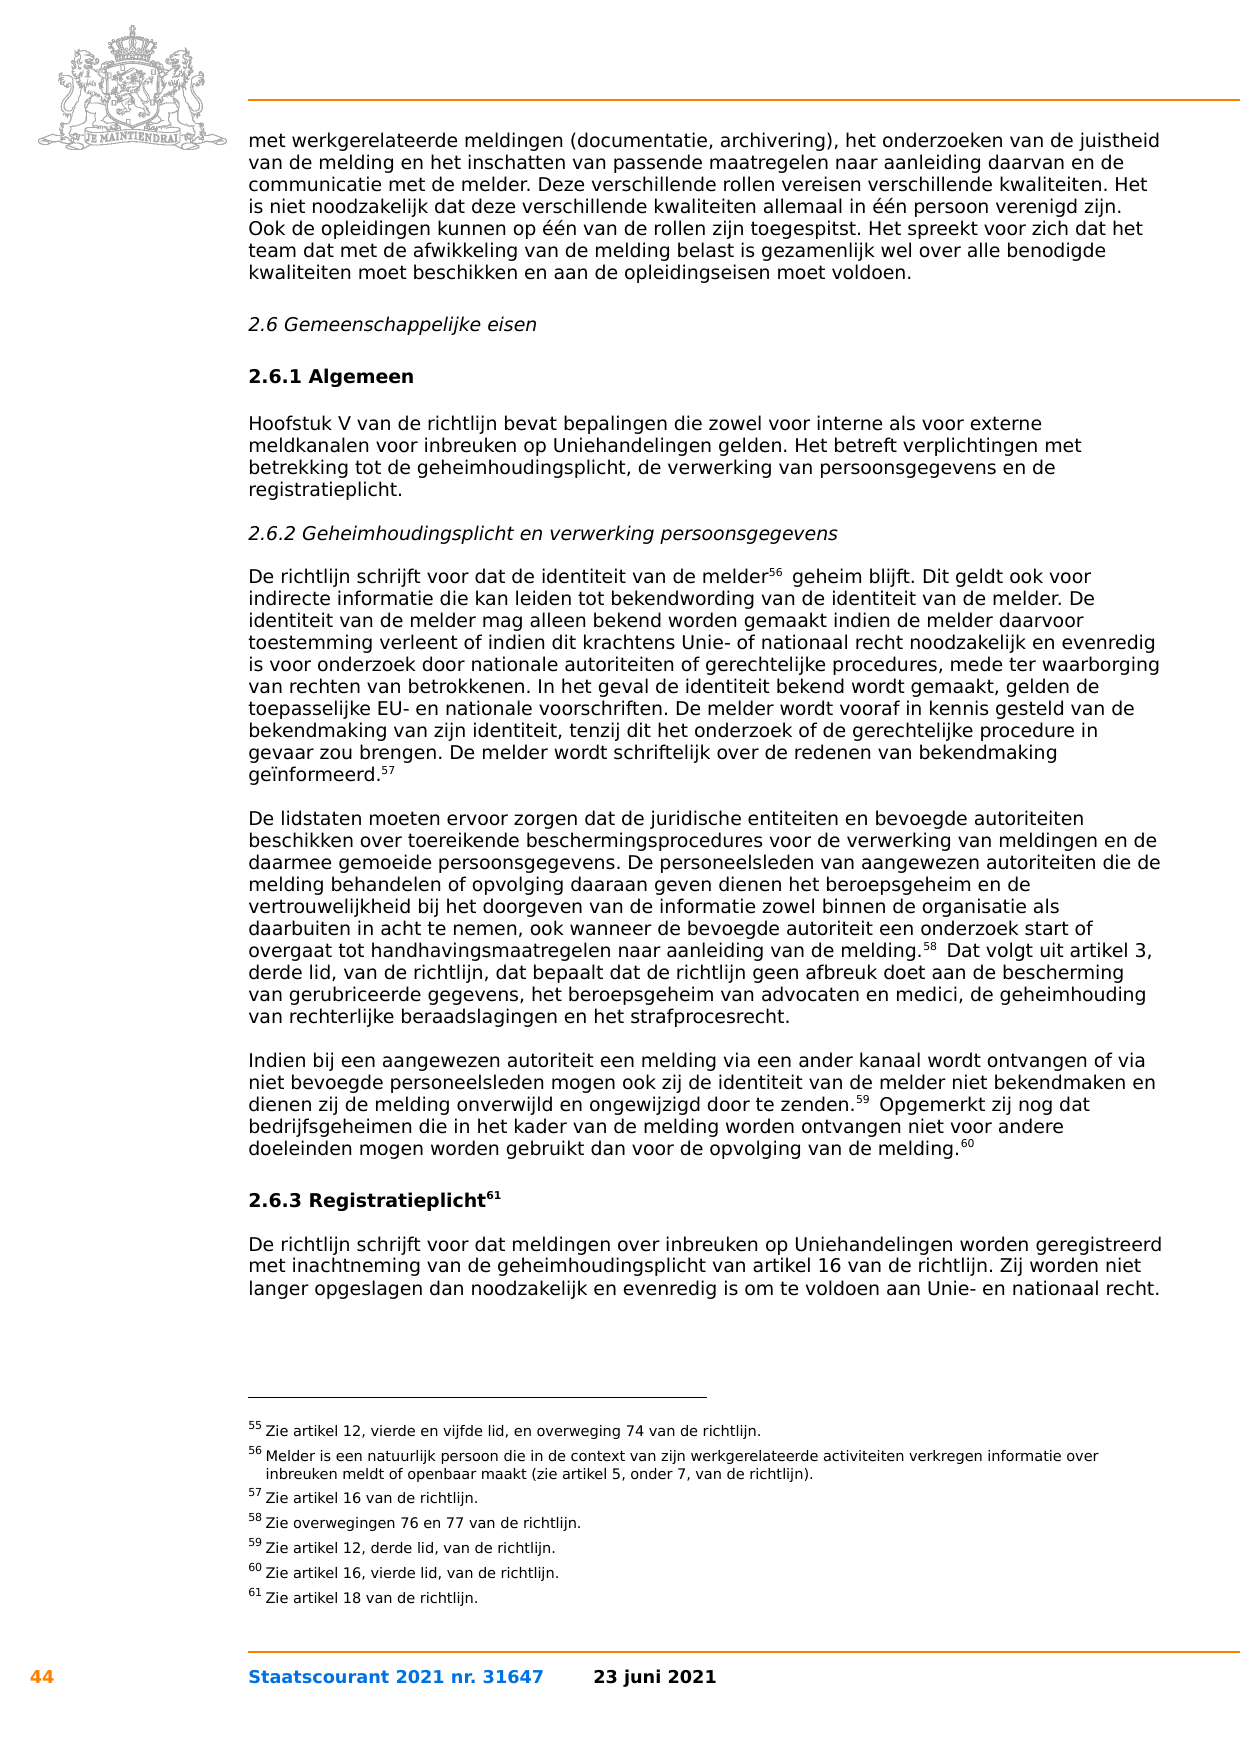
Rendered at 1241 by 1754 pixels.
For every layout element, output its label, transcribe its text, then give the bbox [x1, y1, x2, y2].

text met werkgerelateerde meldingen (documentatie, archivering), het onderzoeken van de juistheid van de melding en het inschatten van passende maatregelen naar aanleiding daarvan en de communicatie met de melder. Deze verschillende rollen vereisen verschillende kwaliteiten. Het is niet noodzakelijk dat deze verschillende kwaliteiten allemaal in één persoon verenigd zijn. Ook de opleidingen kunnen op één van de rollen zijn toegespitst. Het spreekt voor zich dat het team dat met de afwikkeling van de melding belast is gezamenlijk wel over alle benodigde kwaliteiten moet beschikken en aan de opleidingseisen moet voldoen. [248, 130, 1163, 284]
text De lidstaten moeten ervoor zorgen dat de juridische entiteiten en bevoegde autoriteiten beschikken over toereikende beschermingsprocedures voor de verwerking van meldingen en de daarmee gemoeide persoonsgegevens. De personeelsleden van aangewezen autoriteiten die de melding behandelen of opvolging daaraan geven dienen het beroepsgeheim en de vertrouwelijkheid bij het doorgeven van de informatie zowel binnen de organisatie als daarbuiten in acht te nemen, ook wanneer de bevoegde autoriteit een onderzoek start of overgaat tot handhavingsmaatregelen naar aanleiding van de melding. Dat volgt uit artikel 3, derde lid, van de richtlijn, dat bepaalt dat de richtlijn geen afbreuk doet aan de bescherming van gerubriceerde gegevens, het beroepsgeheim van advocaten en medici, de geheimhouding van rechterlijke beraadslagingen en het strafprocesrecht. [248, 808, 1163, 1028]
picture [38, 25, 227, 150]
text Zie artikel 18 van de richtlijn. [248, 1586, 1163, 1608]
subtitle 2.6.3 Registratieplicht [248, 1189, 1163, 1212]
text 2.6.2 Geheimhoudingsplicht en verwerking persoonsgegevens [248, 522, 1163, 544]
text Zie overwegingen 76 en 77 van de richtlijn. [248, 1511, 1163, 1533]
subtitle 2.6 Gemeenschappelijke eisen [248, 314, 1163, 336]
text De richtlijn schrijft voor dat de identiteit van de melder geheim blijft. Dit geldt ook voor indirecte informatie die kan leiden tot bekendwording van de identiteit van de melder. De identiteit van de melder mag alleen bekend worden gemaakt indien de melder daarvoor toestemming verleent of indien dit krachtens Unie- of nationaal recht noodzakelijk en evenredig is voor onderzoek door nationale autoriteiten of gerechtelijke procedures, mede ter waarborging van rechten van betrokkenen. In het geval de identiteit bekend wordt gemaakt, gelden de toepasselijke EU- en nationale voorschriften. De melder wordt vooraf in kennis gesteld van de bekendmaking van zijn identiteit, tenzij dit het onderzoek of de gerechtelijke procedure in gevaar zou brengen. De melder wordt schriftelijk over de redenen van bekendmaking geïnformeerd. [248, 566, 1163, 786]
text Hoofstuk V van de richtlijn bevat bepalingen die zowel voor interne als voor externe meldkanalen voor inbreuken op Uniehandelingen gelden. Het betreft verplichtingen met betrekking tot de geheimhoudingsplicht, de verwerking van persoonsgegevens en de registratieplicht. [248, 413, 1163, 501]
text Zie artikel 12, vierde en vijfde lid, en overweging 74 van de richtlijn. [248, 1419, 1163, 1441]
text Zie artikel 16, vierde lid, van de richtlijn. [248, 1561, 1163, 1583]
text Melder is een natuurlijk persoon die in de context van zijn werkgerelateerde activiteiten verkregen informatie over inbreuken meldt of openbaar maakt (zie artikel 5, onder 7, van de richtlijn). [248, 1444, 1163, 1483]
text De richtlijn schrijft voor dat meldingen over inbreuken op Uniehandelingen worden geregistreerd met inachtneming van de geheimhoudingsplicht van artikel 16 van de richtlijn. Zij worden niet langer opgeslagen dan noodzakelijk en evenredig is om te voldoen aan Unie- en nationaal recht. [248, 1233, 1163, 1299]
text Zie artikel 12, derde lid, van de richtlijn. [248, 1536, 1163, 1558]
text Zie artikel 16 van de richtlijn. [248, 1486, 1163, 1508]
subtitle 2.6.1 Algemeen [248, 366, 1163, 388]
text Indien bij een aangewezen autoriteit een melding via een ander kanaal wordt ontvangen of via niet bevoegde personeelsleden mogen ook zij de identiteit van de melder niet bekendmaken en dienen zij de melding onverwijld en ongewijzigd door te zenden. Opgemerkt zij nog dat bedrijfsgeheimen die in het kader van de melding worden ontvangen niet voor andere doeleinden mogen worden gebruikt dan voor de opvolging van de melding. [248, 1050, 1163, 1159]
